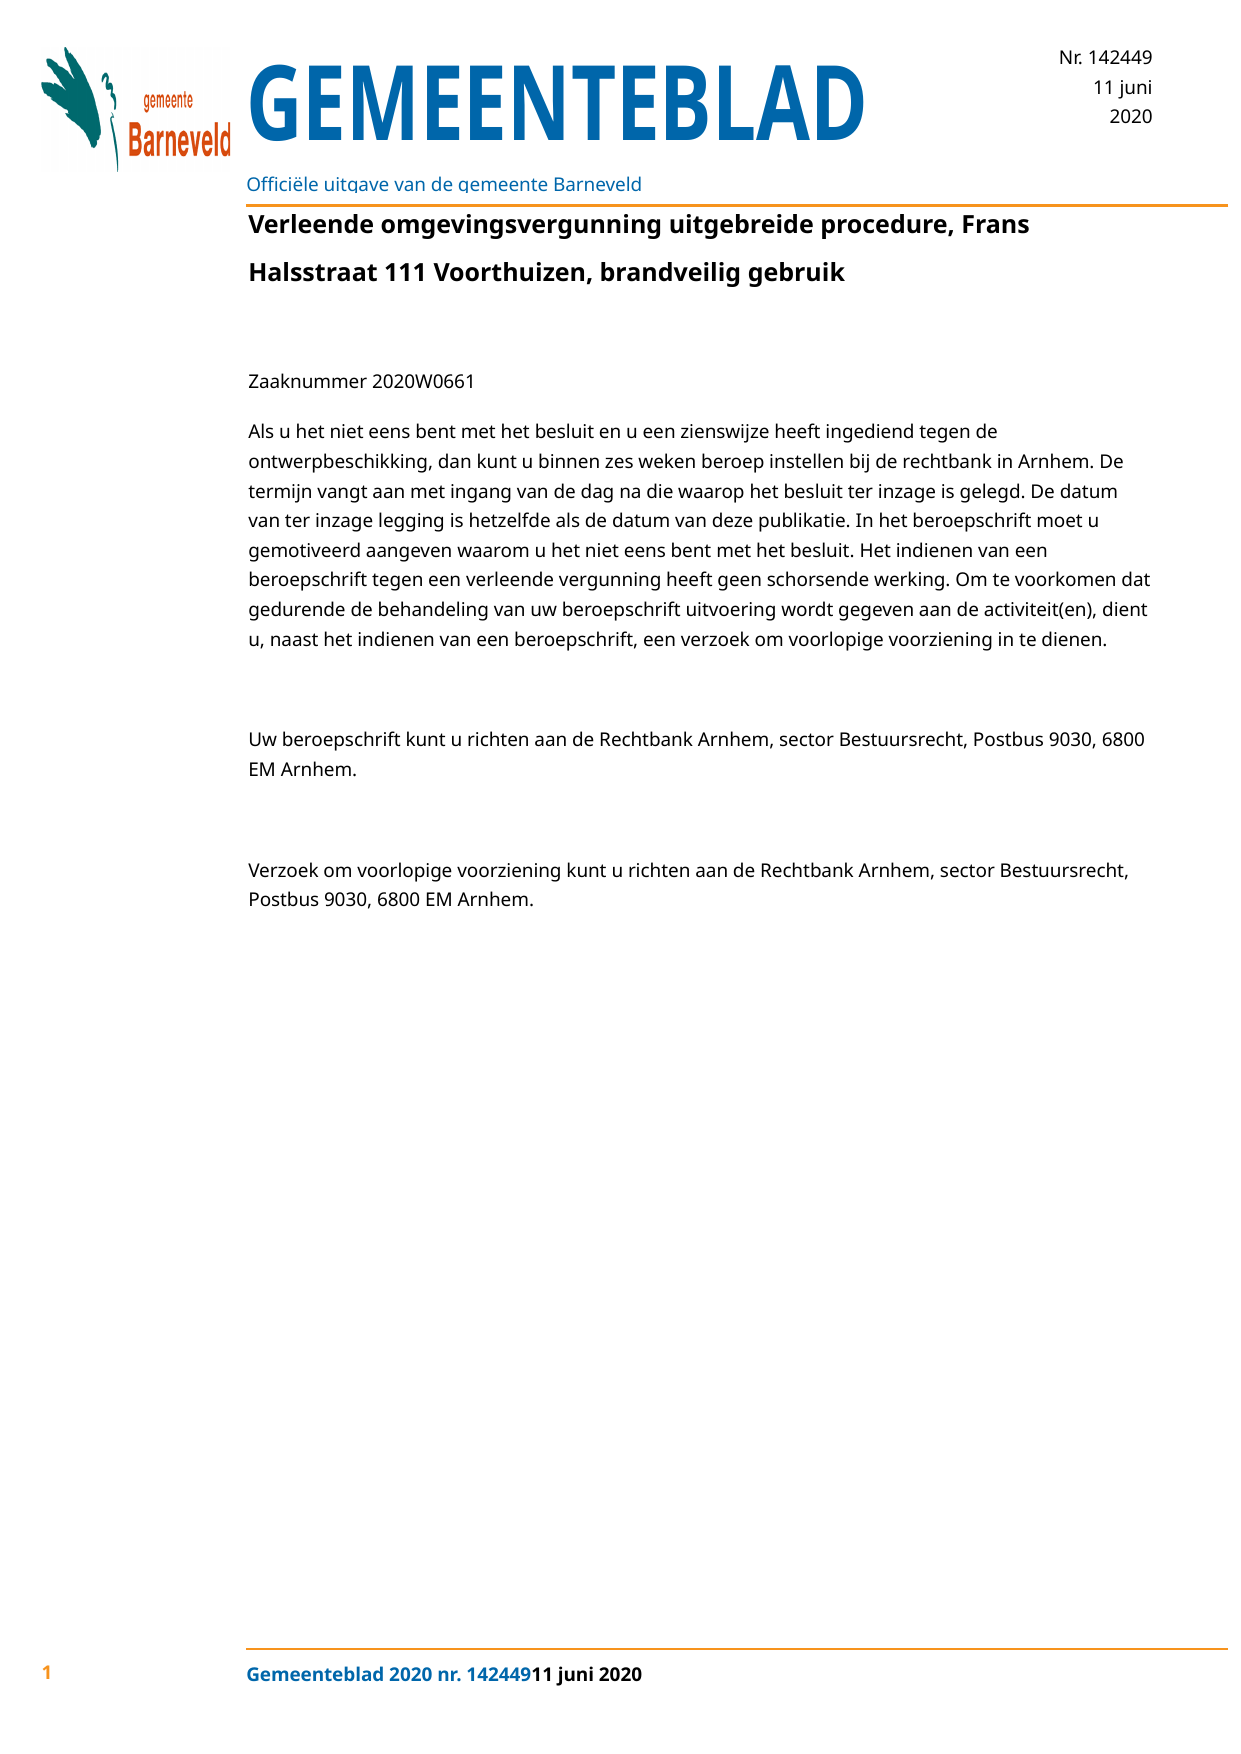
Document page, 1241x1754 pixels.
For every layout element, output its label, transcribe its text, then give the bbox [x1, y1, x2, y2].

text Zaaknummer 2020W0661 [248, 368, 1152, 394]
picture [41, 47, 231, 172]
text Verzoek om voorlopige voorziening kunt u richten aan de Rechtbank Arnhem, sector Bestuursrecht, Postbus 9030, 6800 EM Arnhem. [248, 857, 1152, 912]
text Als u het niet eens bent met het besluit en u een zienswijze heeft ingediend tegen de ontwerpbeschikking, dan kunt u binnen zes weken beroep instellen bij de rechtbank in Arnhem. De termijn vangt aan met ingang van de dag na die waarop het besluit ter inzage is gelegd. De datum van ter inzage legging is hetzelfde als de datum van deze publikatie. In het beroepschrift moet u gemotiveerd aangeven waarom u het niet eens bent met het besluit. Het indienen van een beroepschrift tegen een verleende vergunning heeft geen schorsende werking. Om te voorkomen dat gedurende de behandeling van uw beroepschrift uitvoering wordt gegeven aan de activiteit(en), dient u, naast het indienen van een beroepschrift, een verzoek om voorlopige voorziening in te dienen. [248, 419, 1152, 652]
text Verleende omgevingsvergunning uitgebreide procedure, Frans Halsstraat 111 Voorthuizen, brandveilig gebruik [248, 207, 1152, 288]
text Uw beroepschrift kunt u richten aan de Rechtbank Arnhem, sector Bestuursrecht, Postbus 9030, 6800 EM Arnhem. [248, 727, 1152, 782]
